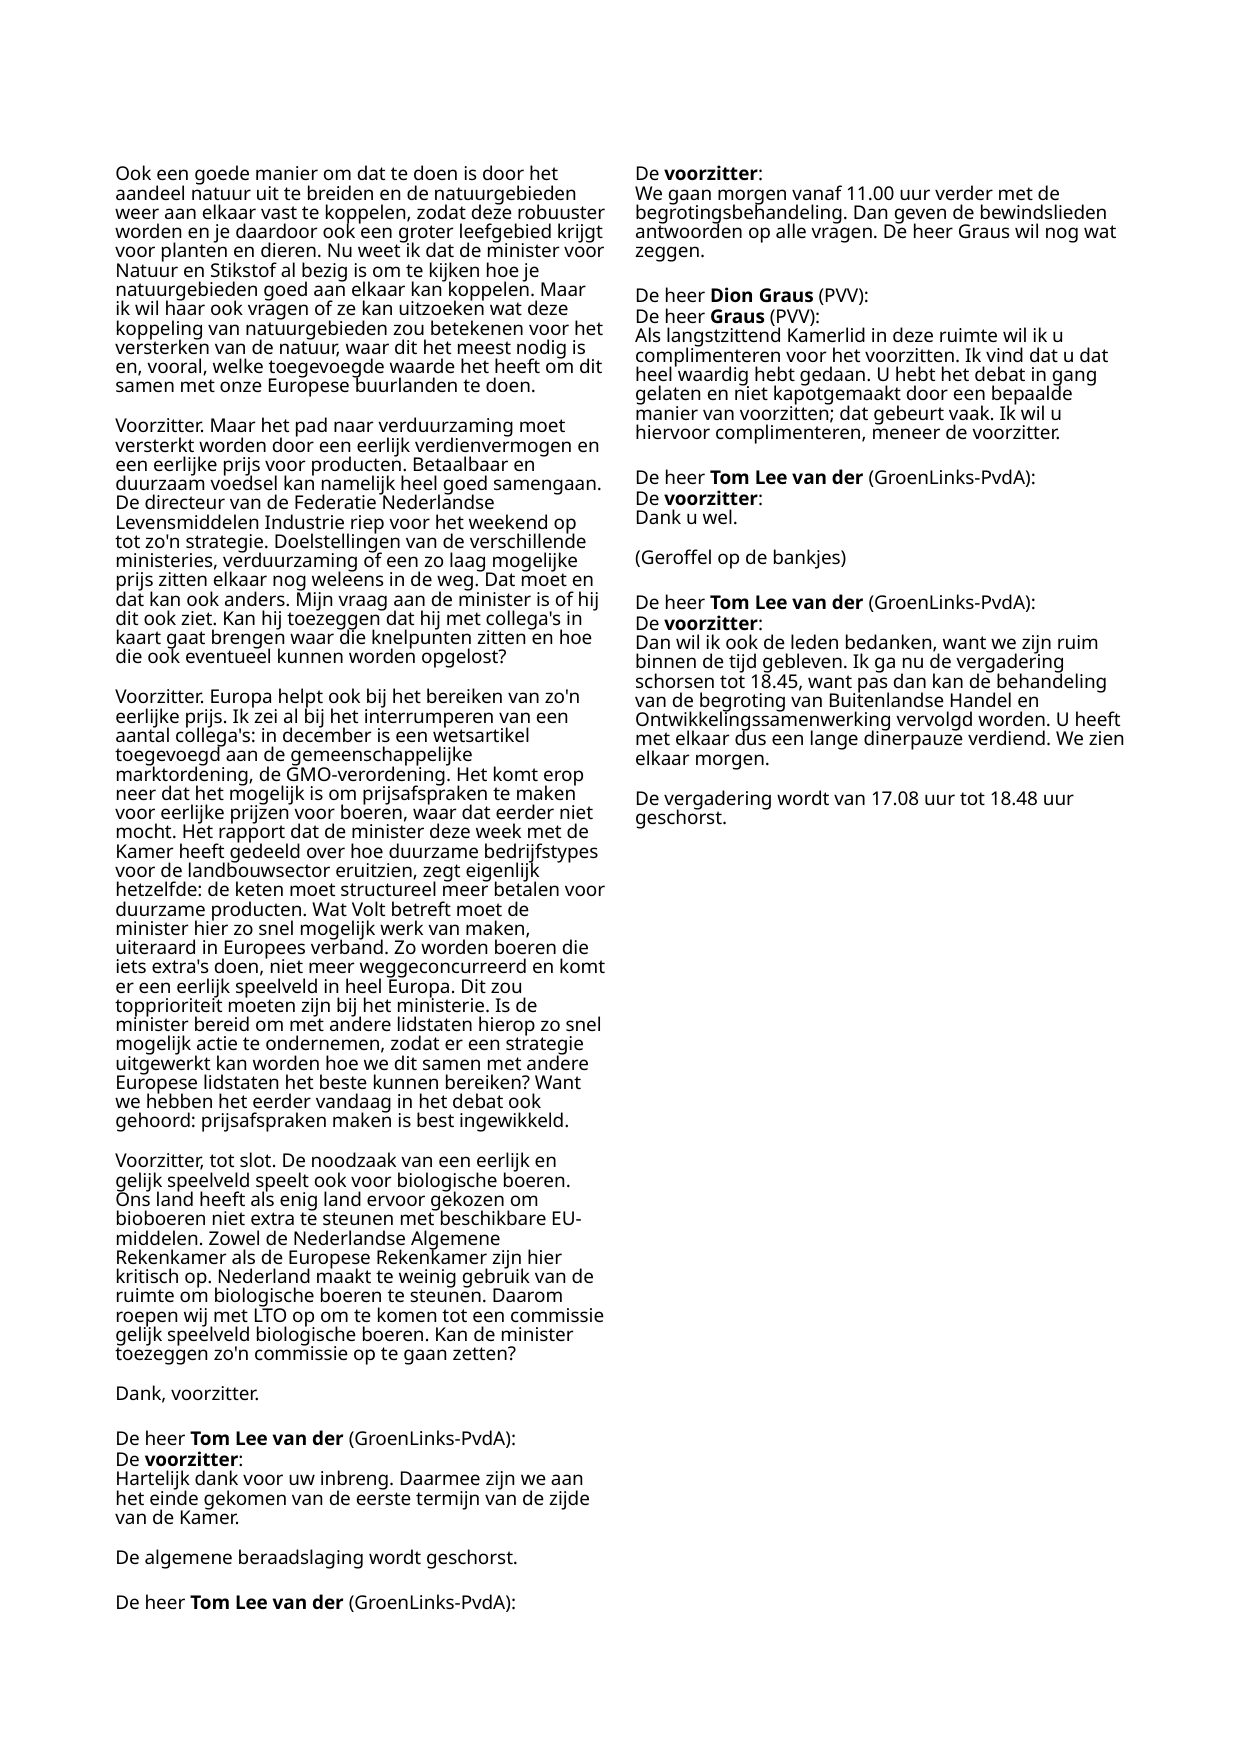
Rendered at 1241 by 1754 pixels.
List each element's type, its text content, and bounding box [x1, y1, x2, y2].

text Ook een goede manier om dat te doen is door het aandeel natuur uit te breiden en de natuurgebieden weer aan elkaar vast te koppelen, zodat deze robuuster worden en je daardoor ook een groter leefgebied krijgt voor planten en dieren. Nu weet ik dat de minister voor Natuur en Stikstof al bezig is om te kijken hoe je natuurgebieden goed aan elkaar kan koppelen. Maar ik wil haar ook vragen of ze kan uitzoeken wat deze koppeling van natuurgebieden zou betekenen voor het versterken van de natuur, waar dit het meest nodig is en, vooral, welke toegevoegde waarde het heeft om dit samen met onze Europese buurlanden te doen. [115, 165, 605, 397]
text De heer Tom Lee van der (GroenLinks-PvdA): [635, 464, 1125, 490]
text Voorzitter, tot slot. De noodzaak van een eerlijk en gelijk speelveld speelt ook voor biologische boeren. Ons land heeft als enig land ervoor gekozen om bioboeren niet extra te steunen met beschikbare EU-middelen. Zowel de Nederlandse Algemene Rekenkamer als de Europese Rekenkamer zijn hier kritisch op. Nederland maakt te weinig gebruik van de ruimte om biologische boeren te steunen. Daarom roepen wij met LTO op om te komen tot een commissie gelijk speelveld biologische boeren. Kan de minister toezeggen zo'n commissie op te gaan zetten? [115, 1152, 605, 1364]
text De voorzitter: [635, 490, 1125, 509]
text Als langstzittend Kamerlid in deze ruimte wil ik u complimenteren voor het voorzitten. Ik vind dat u dat heel waardig hebt gedaan. U hebt het debat in gang gelaten en niet kapotgemaakt door een bepaalde manier van voorzitten; dat gebeurt vaak. Ik wil u hiervoor complimenteren, meneer de voorzitter. [635, 327, 1125, 443]
text Hartelijk dank voor uw inbreng. Daarmee zijn we aan het einde gekomen van de eerste termijn van de zijde van de Kamer. [115, 1470, 605, 1528]
text Voorzitter. Europa helpt ook bij het bereiken van zo'n eerlijke prijs. Ik zei al bij het interrumperen van een aantal collega's: in december is een wetsartikel toegevoegd aan de gemeenschappelijke marktordening, de GMO-verordening. Het komt erop neer dat het mogelijk is om prijsafspraken te maken voor eerlijke prijzen voor boeren, waar dat eerder niet mocht. Het rapport dat de minister deze week met de Kamer heeft gedeeld over hoe duurzame bedrijfstypes voor de landbouwsector eruitzien, zegt eigenlijk hetzelfde: de keten moet structureel meer betalen voor duurzame producten. Wat Volt betreft moet de minister hier zo snel mogelijk werk van maken, uiteraard in Europees verband. Zo worden boeren die iets extra's doen, niet meer weggeconcurreerd en komt er een eerlijk speelveld in heel Europa. Dit zou topprioriteit moeten zijn bij het ministerie. Is de minister bereid om met andere lidstaten hierop zo snel mogelijk actie te ondernemen, zodat er een strategie uitgewerkt kan worden hoe we dit samen met andere Europese lidstaten het beste kunnen bereiken? Want we hebben het eerder vandaag in het debat ook gehoord: prijsafspraken maken is best ingewikkeld. [115, 688, 605, 1132]
text De algemene beraadslaging wordt geschorst. [115, 1549, 605, 1568]
text De heer Tom Lee van der (GroenLinks-PvdA): [115, 1425, 605, 1451]
text Dan wil ik ook de leden bedanken, want we zijn ruim binnen de tijd gebleven. Ik ga nu de vergadering schorsen tot 18.45, want pas dan kan de behandeling van de begroting van Buitenlandse Handel en Ontwikkelingssamenwerking vervolgd worden. U heeft met elkaar dus een lange dinerpauze verdiend. We zien elkaar morgen. [635, 634, 1125, 769]
text Dank u wel. [635, 509, 1125, 528]
text De voorzitter: [635, 615, 1125, 634]
text (Geroffel op de bankjes) [635, 549, 1125, 568]
text De voorzitter: [115, 1451, 605, 1470]
text De heer Tom Lee van der (GroenLinks-PvdA): [115, 1589, 605, 1615]
text Dank, voorzitter. [115, 1385, 605, 1404]
text De vergadering wordt van 17.08 uur tot 18.48 uur geschorst. [635, 790, 1125, 828]
text De heer Tom Lee van der (GroenLinks-PvdA): [635, 589, 1125, 615]
text De voorzitter: [635, 165, 1125, 184]
text De heer Graus (PVV): [635, 308, 1125, 327]
text Voorzitter. Maar het pad naar verduurzaming moet versterkt worden door een eerlijk verdienvermogen en een eerlijke prijs voor producten. Betaalbaar en duurzaam voedsel kan namelijk heel goed samengaan. De directeur van de Federatie Nederlandse Levensmiddelen Industrie riep voor het weekend op tot zo'n strategie. Doelstellingen van de verschillende ministeries, verduurzaming of een zo laag mogelijke prijs zitten elkaar nog weleens in de weg. Dat moet en dat kan ook anders. Mijn vraag aan de minister is of hij dit ook ziet. Kan hij toezeggen dat hij met collega's in kaart gaat brengen waar die knelpunten zitten en hoe die ook eventueel kunnen worden opgelost? [115, 417, 605, 668]
text We gaan morgen vanaf 11.00 uur verder met de begrotingsbehandeling. Dan geven de bewindslieden antwoorden op alle vragen. De heer Graus wil nog wat zeggen. [635, 184, 1125, 262]
text De heer Dion Graus (PVV): [635, 282, 1125, 308]
